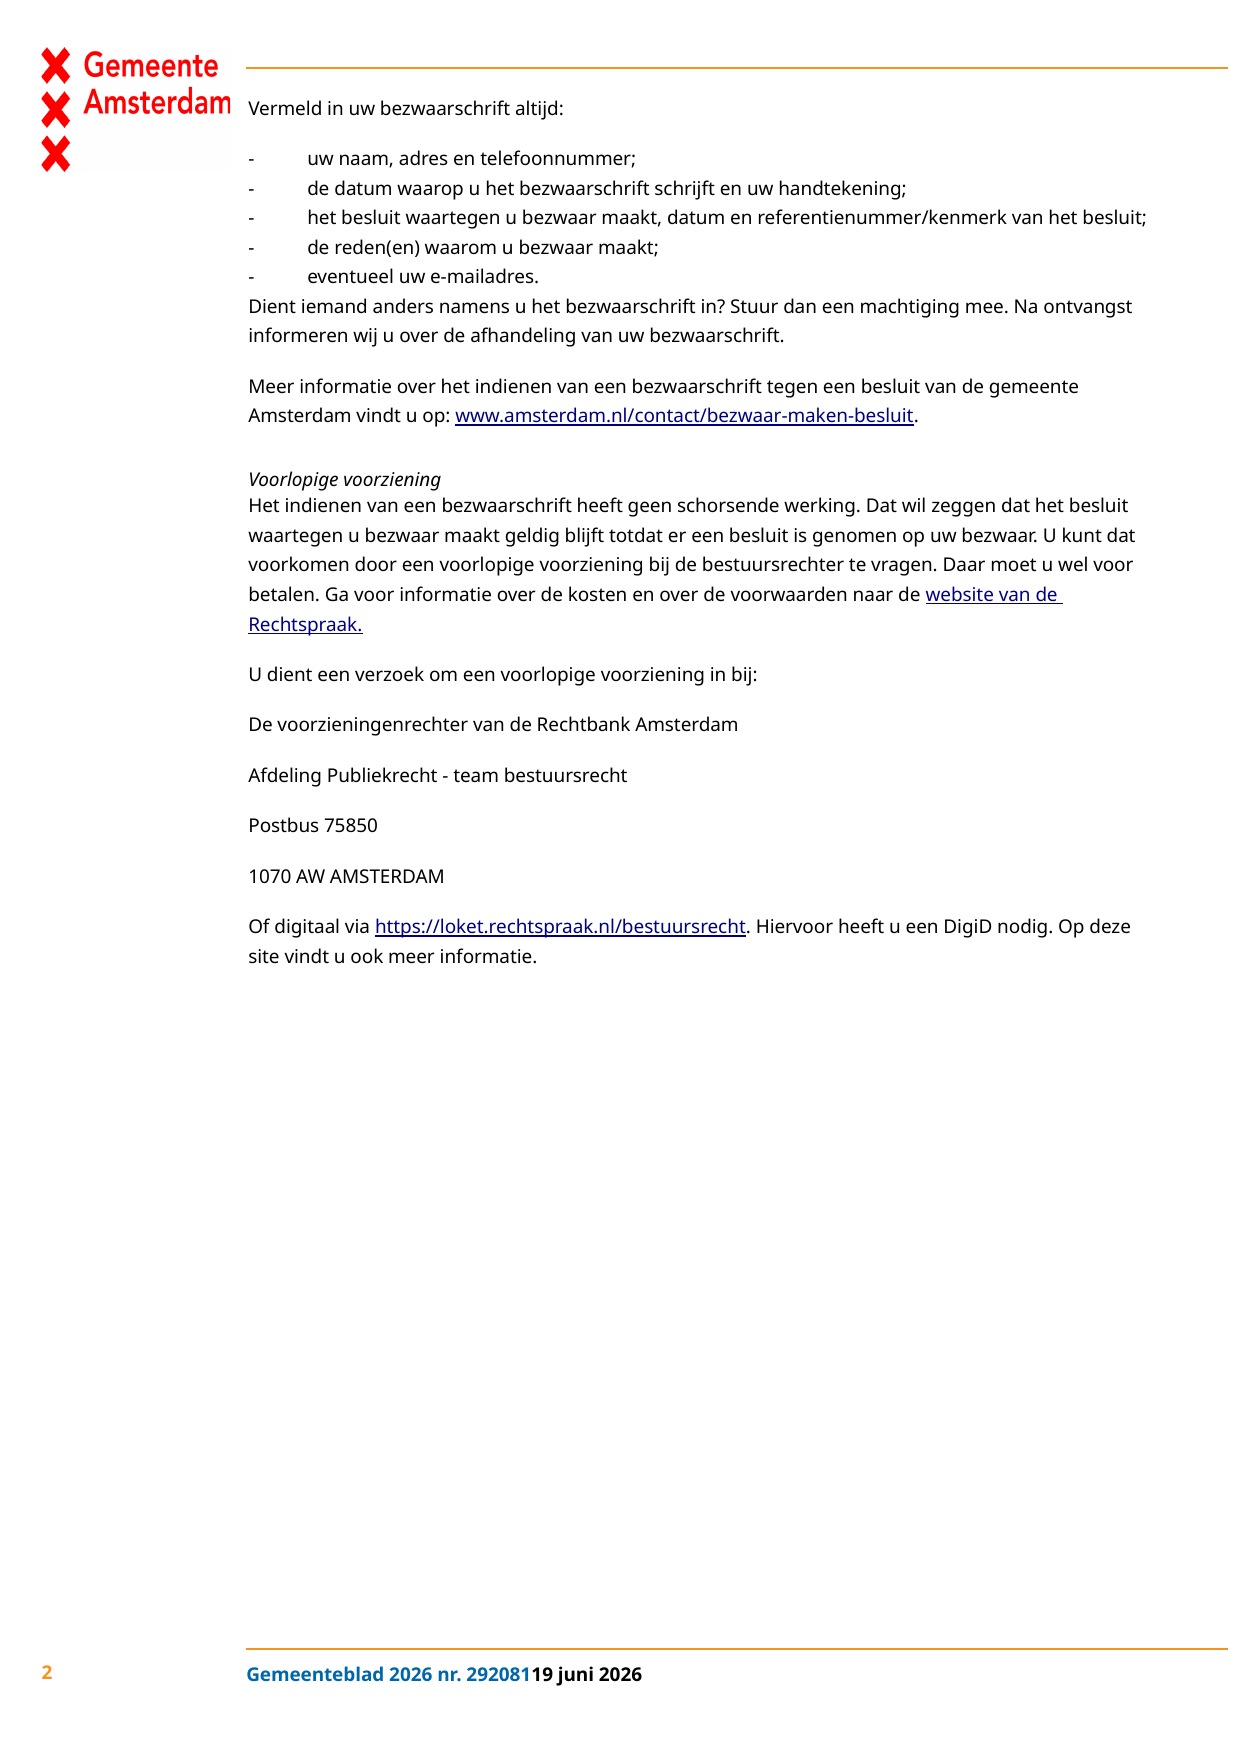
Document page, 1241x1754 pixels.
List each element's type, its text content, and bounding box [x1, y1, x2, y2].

text U dient een verzoek om een voorlopige voorziening in bij: [248, 661, 1152, 687]
text Postbus 75850 [248, 812, 1152, 838]
list de reden(en) waarom u bezwaar maakt; [248, 234, 1152, 260]
text Voorlopige voorziening [248, 467, 1152, 492]
text De voorzieningenrechter van de Rechtbank Amsterdam [248, 712, 1152, 737]
text Of digitaal via https://loket.rechtspraak.nl/bestuursrecht. Hiervoor heeft u een DigiD nodig. Op deze site vindt u ook meer informatie. [248, 913, 1152, 968]
list het besluit waartegen u bezwaar maakt, datum en referentienummer/kenmerk van het besluit; [248, 204, 1152, 230]
text Het indienen van een bezwaarschrift heeft geen schorsende werking. Dat wil zeggen dat het besluit waartegen u bezwaar maakt geldig blijft totdat er een besluit is genomen op uw bezwaar. U kunt dat voorkomen door een voorlopige voorziening bij de bestuursrechter te vragen. Daar moet u wel voor betalen. Ga voor informatie over de kosten en over de voorwaarden naar de website van de Rechtspraak. [248, 492, 1152, 636]
picture [41, 47, 231, 172]
text 1070 AW AMSTERDAM [248, 863, 1152, 888]
text Vermeld in uw bezwaarschrift altijd: [248, 95, 1152, 121]
list eventueel uw e-mailadres. [248, 263, 1152, 289]
text Afdeling Publiekrecht - team bestuursrecht [248, 762, 1152, 788]
text Dient iemand anders namens u het bezwaarschrift in? Stuur dan een machtiging mee. Na ontvangst informeren wij u over de afhandeling van uw bezwaarschrift. [248, 293, 1152, 348]
text Meer informatie over het indienen van een bezwaarschrift tegen een besluit van de gemeente Amsterdam vindt u op: www.amsterdam.nl/contact/bezwaar-maken-besluit. [248, 373, 1152, 428]
list de datum waarop u het bezwaarschrift schrijft en uw handtekening; [248, 175, 1152, 201]
list uw naam, adres en telefoonnummer; [248, 145, 1152, 171]
